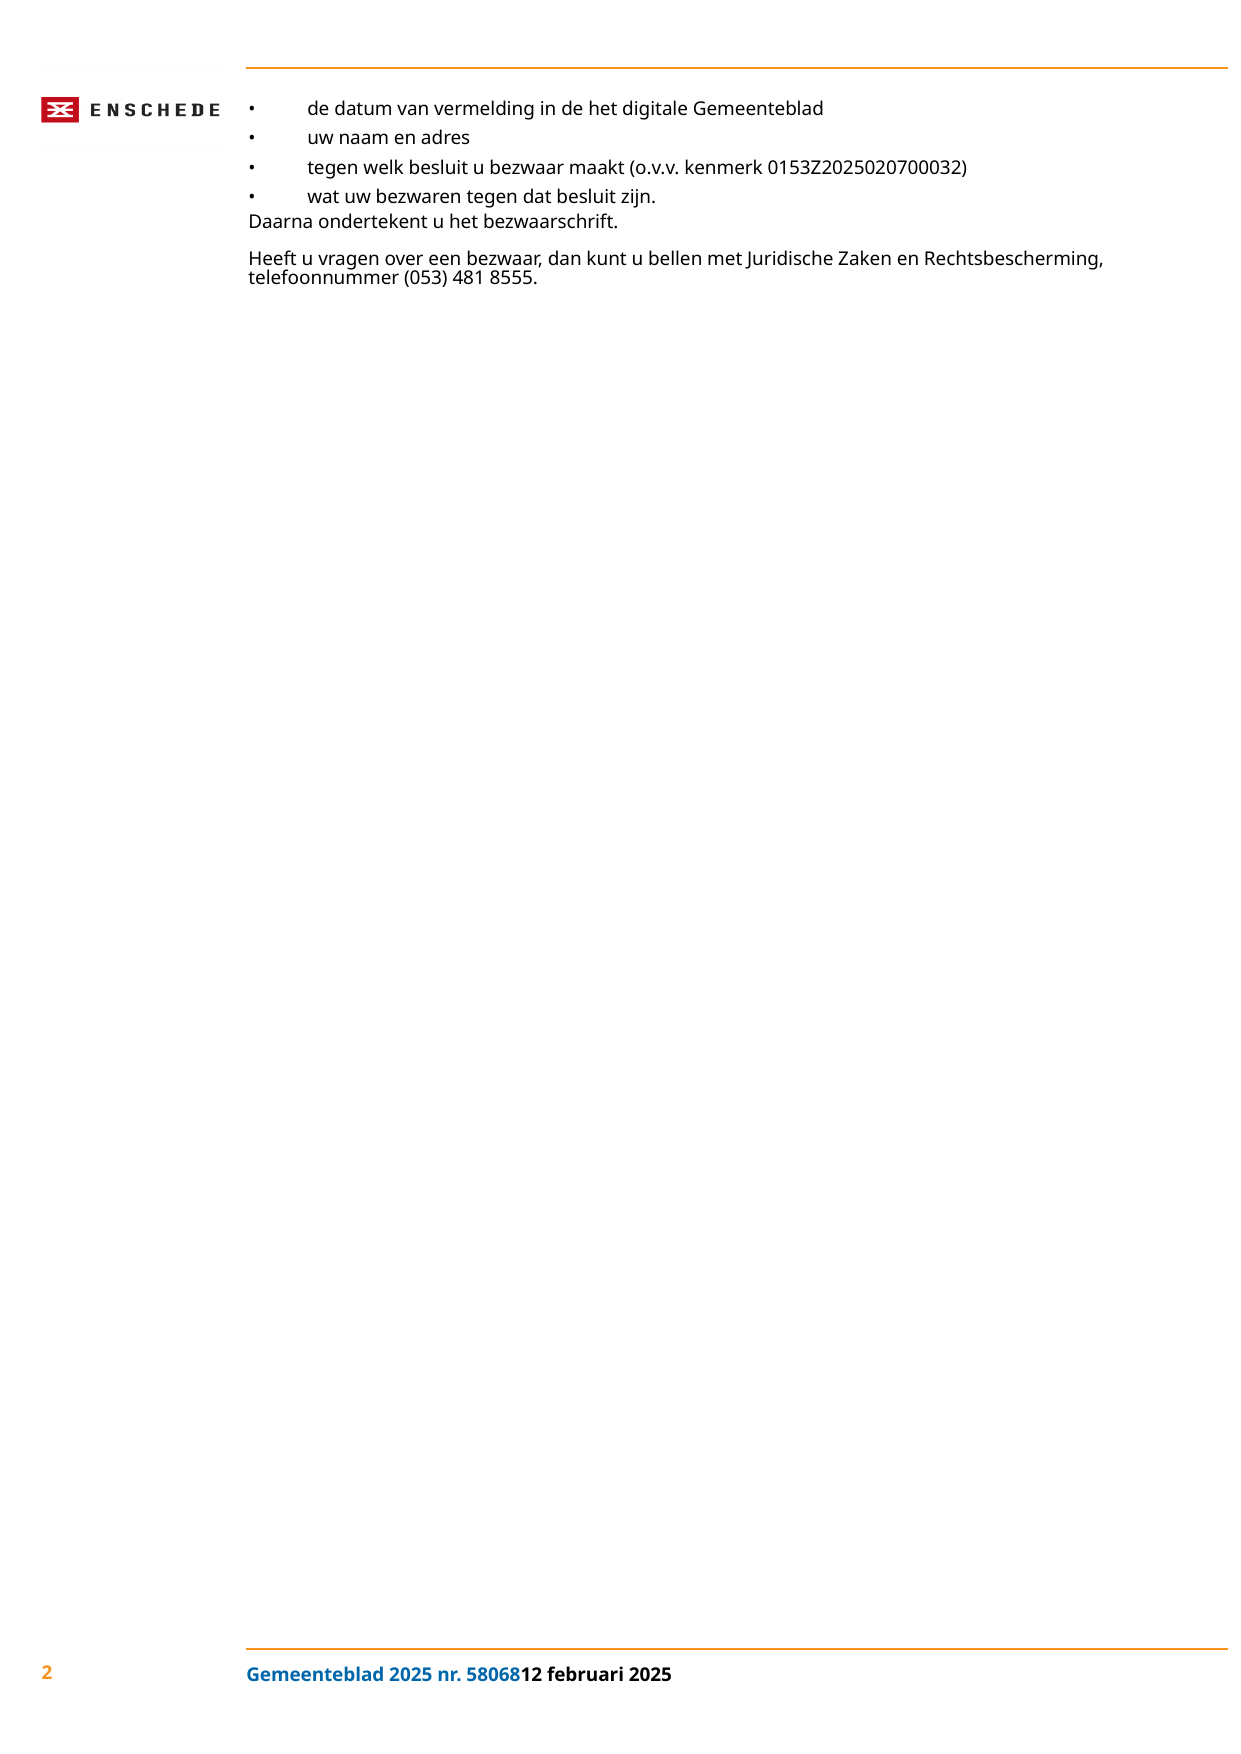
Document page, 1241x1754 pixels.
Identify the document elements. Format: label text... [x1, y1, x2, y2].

list de datum van vermelding in de het digitale Gemeenteblad [248, 95, 1152, 121]
list uw naam en adres [248, 124, 1152, 150]
picture [41, 47, 231, 172]
text Heeft u vragen over een bezwaar, dan kunt u bellen met Juridische Zaken en Rechtsbescherming, telefoonnummer (053) 481 8555. [248, 250, 1152, 289]
text Daarna ondertekent u het bezwaarschrift. [248, 213, 1152, 232]
list tegen welk besluit u bezwaar maakt (o.v.v. kenmerk 0153Z2025020700032) [248, 154, 1152, 180]
list wat uw bezwaren tegen dat besluit zijn. [248, 183, 1152, 209]
